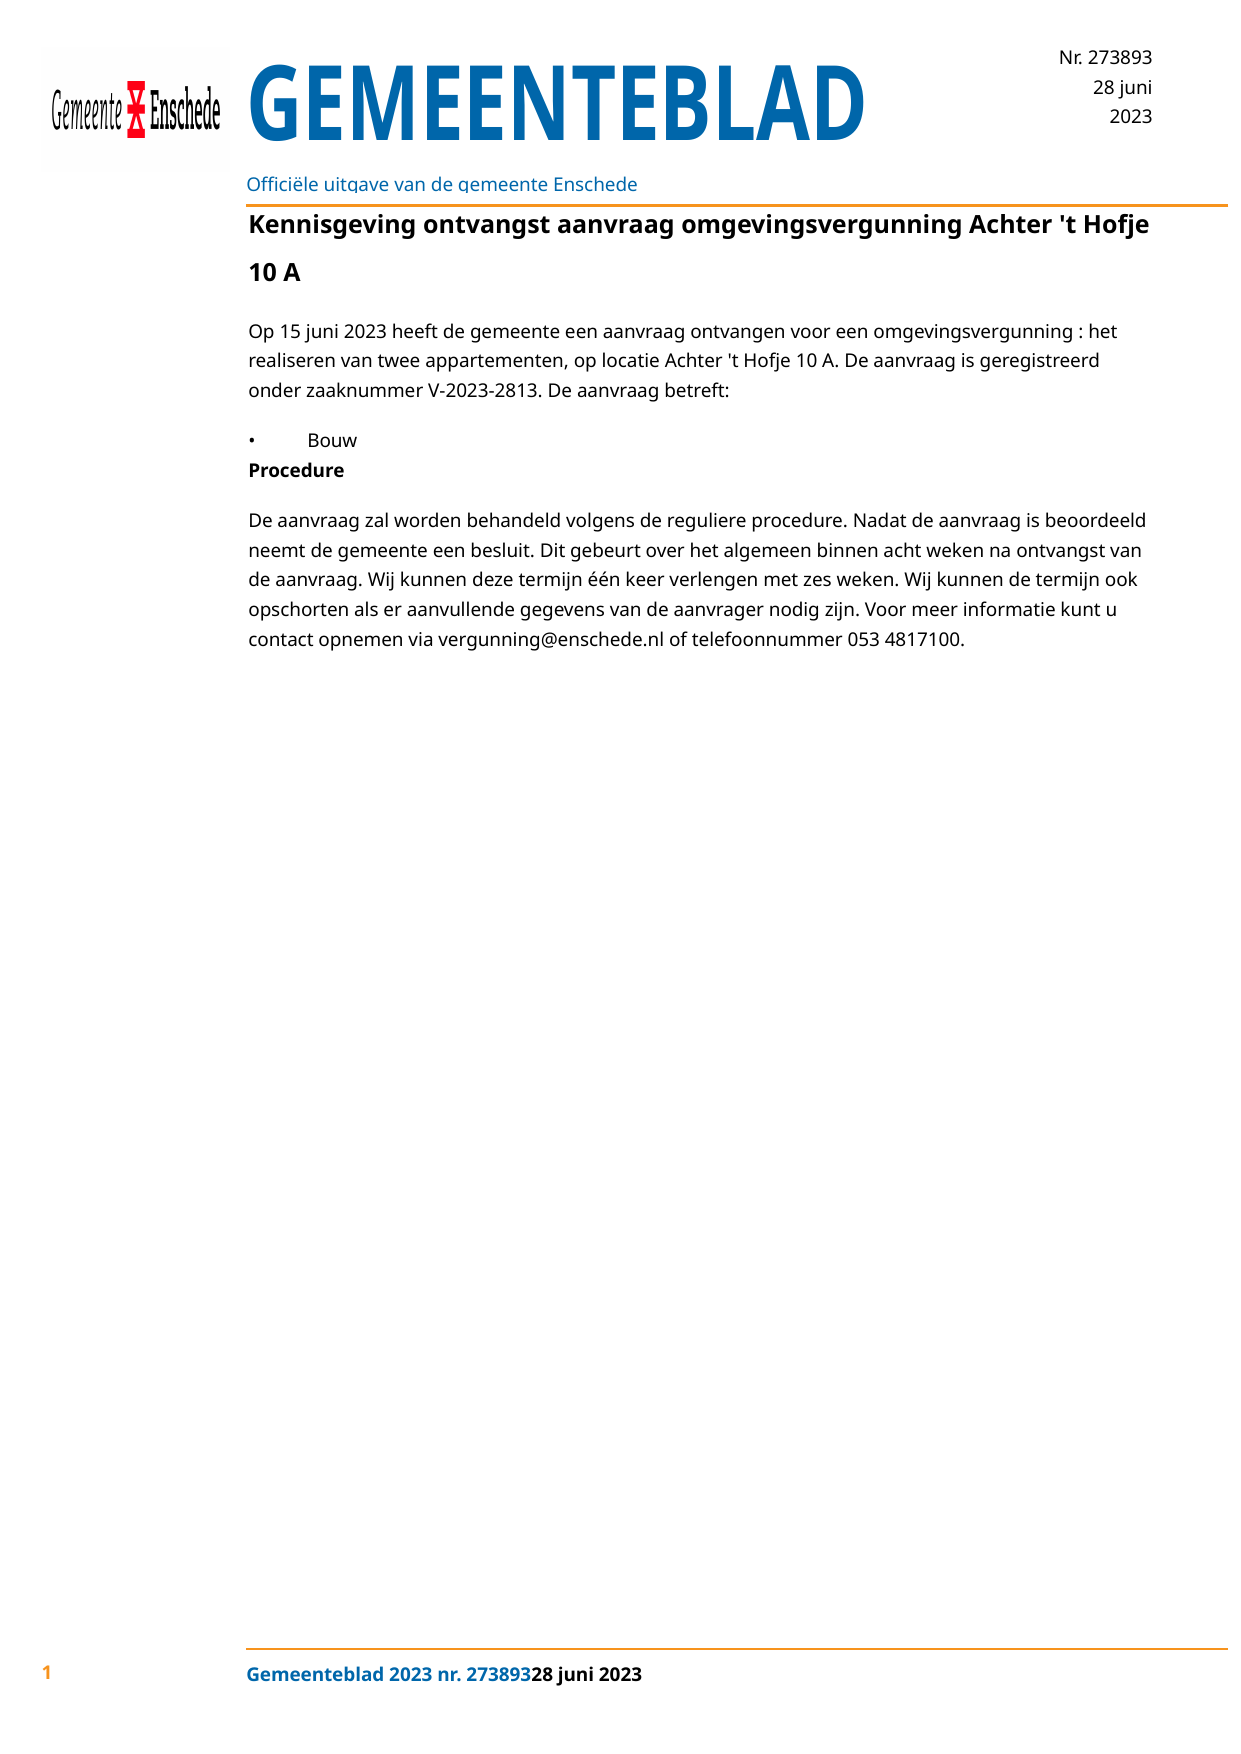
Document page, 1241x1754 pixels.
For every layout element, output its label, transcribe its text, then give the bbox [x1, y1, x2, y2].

list Bouw [248, 427, 1152, 453]
text De aanvraag zal worden behandeld volgens de reguliere procedure. Nadat de aanvraag is beoordeeld neemt de gemeente een besluit. Dit gebeurt over het algemeen binnen acht weken na ontvangst van de aanvraag. Wij kunnen deze termijn één keer verlengen met zes weken. Wij kunnen de termijn ook opschorten als er aanvullende gegevens van de aanvrager nodig zijn. Voor meer informatie kunt u contact opnemen via vergunning@enschede.nl of telefoonnummer 053 4817100. [248, 507, 1152, 652]
text Op 15 juni 2023 heeft de gemeente een aanvraag ontvangen voor een omgevingsvergunning : het realiseren van twee appartementen, op locatie Achter 't Hofje 10 A. De aanvraag is geregistreerd onder zaaknummer V-2023-2813. De aanvraag betreft: [248, 318, 1152, 403]
text Kennisgeving ontvangst aanvraag omgevingsvergunning Achter 't Hofje 10 A [248, 207, 1152, 288]
text Procedure [248, 457, 1152, 483]
picture [41, 47, 231, 172]
